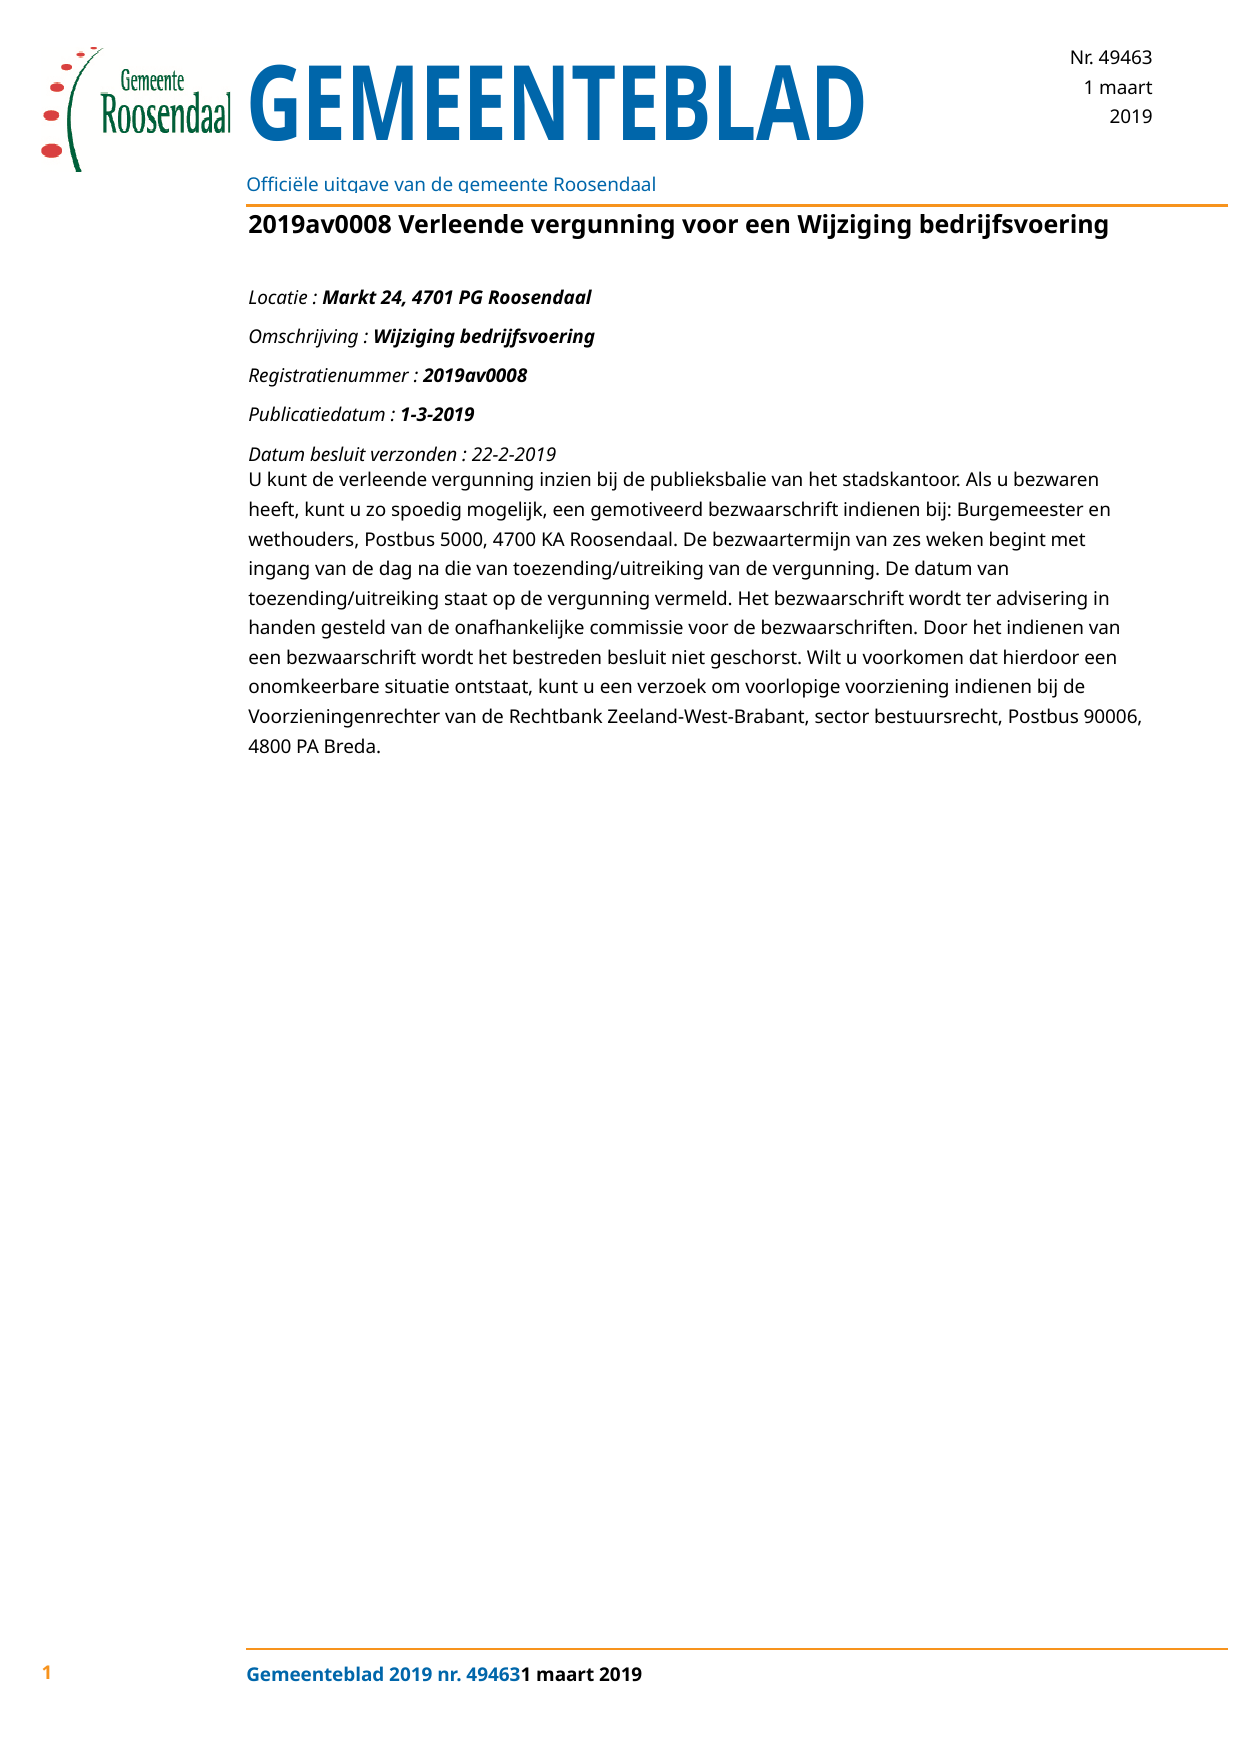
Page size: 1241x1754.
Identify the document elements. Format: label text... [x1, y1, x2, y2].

picture [41, 47, 231, 172]
text Publicatiedatum : 1-3-2019 [248, 402, 1152, 427]
text Locatie : Markt 24, 4701 PG Roosendaal [248, 284, 1152, 309]
text 2019av0008 Verleende vergunning voor een Wijziging bedrijfsvoering [248, 207, 1152, 241]
text Registratienummer : 2019av0008 [248, 362, 1152, 388]
text Omschrijving : Wijziging bedrijfsvoering [248, 323, 1152, 349]
text Datum besluit verzonden : 22-2-2019 [248, 441, 1152, 467]
text U kunt de verleende vergunning inzien bij de publieksbalie van het stadskantoor. Als u bezwaren heeft, kunt u zo spoedig mogelijk, een gemotiveerd bezwaarschrift indienen bij: Burgemeester en wethouders, Postbus 5000, 4700 KA Roosendaal. De bezwaartermijn van zes weken begint met ingang van de dag na die van toezending/uitreiking van de vergunning. De datum van toezending/uitreiking staat op de vergunning vermeld. Het bezwaarschrift wordt ter advisering in handen gesteld van de onafhankelijke commissie voor de bezwaarschriften. Door het indienen van een bezwaarschrift wordt het bestreden besluit niet geschorst. Wilt u voorkomen dat hierdoor een onomkeerbare situatie ontstaat, kunt u een verzoek om voorlopige voorziening indienen bij de Voorzieningenrechter van de Rechtbank Zeeland-West-Brabant, sector bestuursrecht, Postbus 90006, 4800 PA Breda. [248, 467, 1152, 759]
